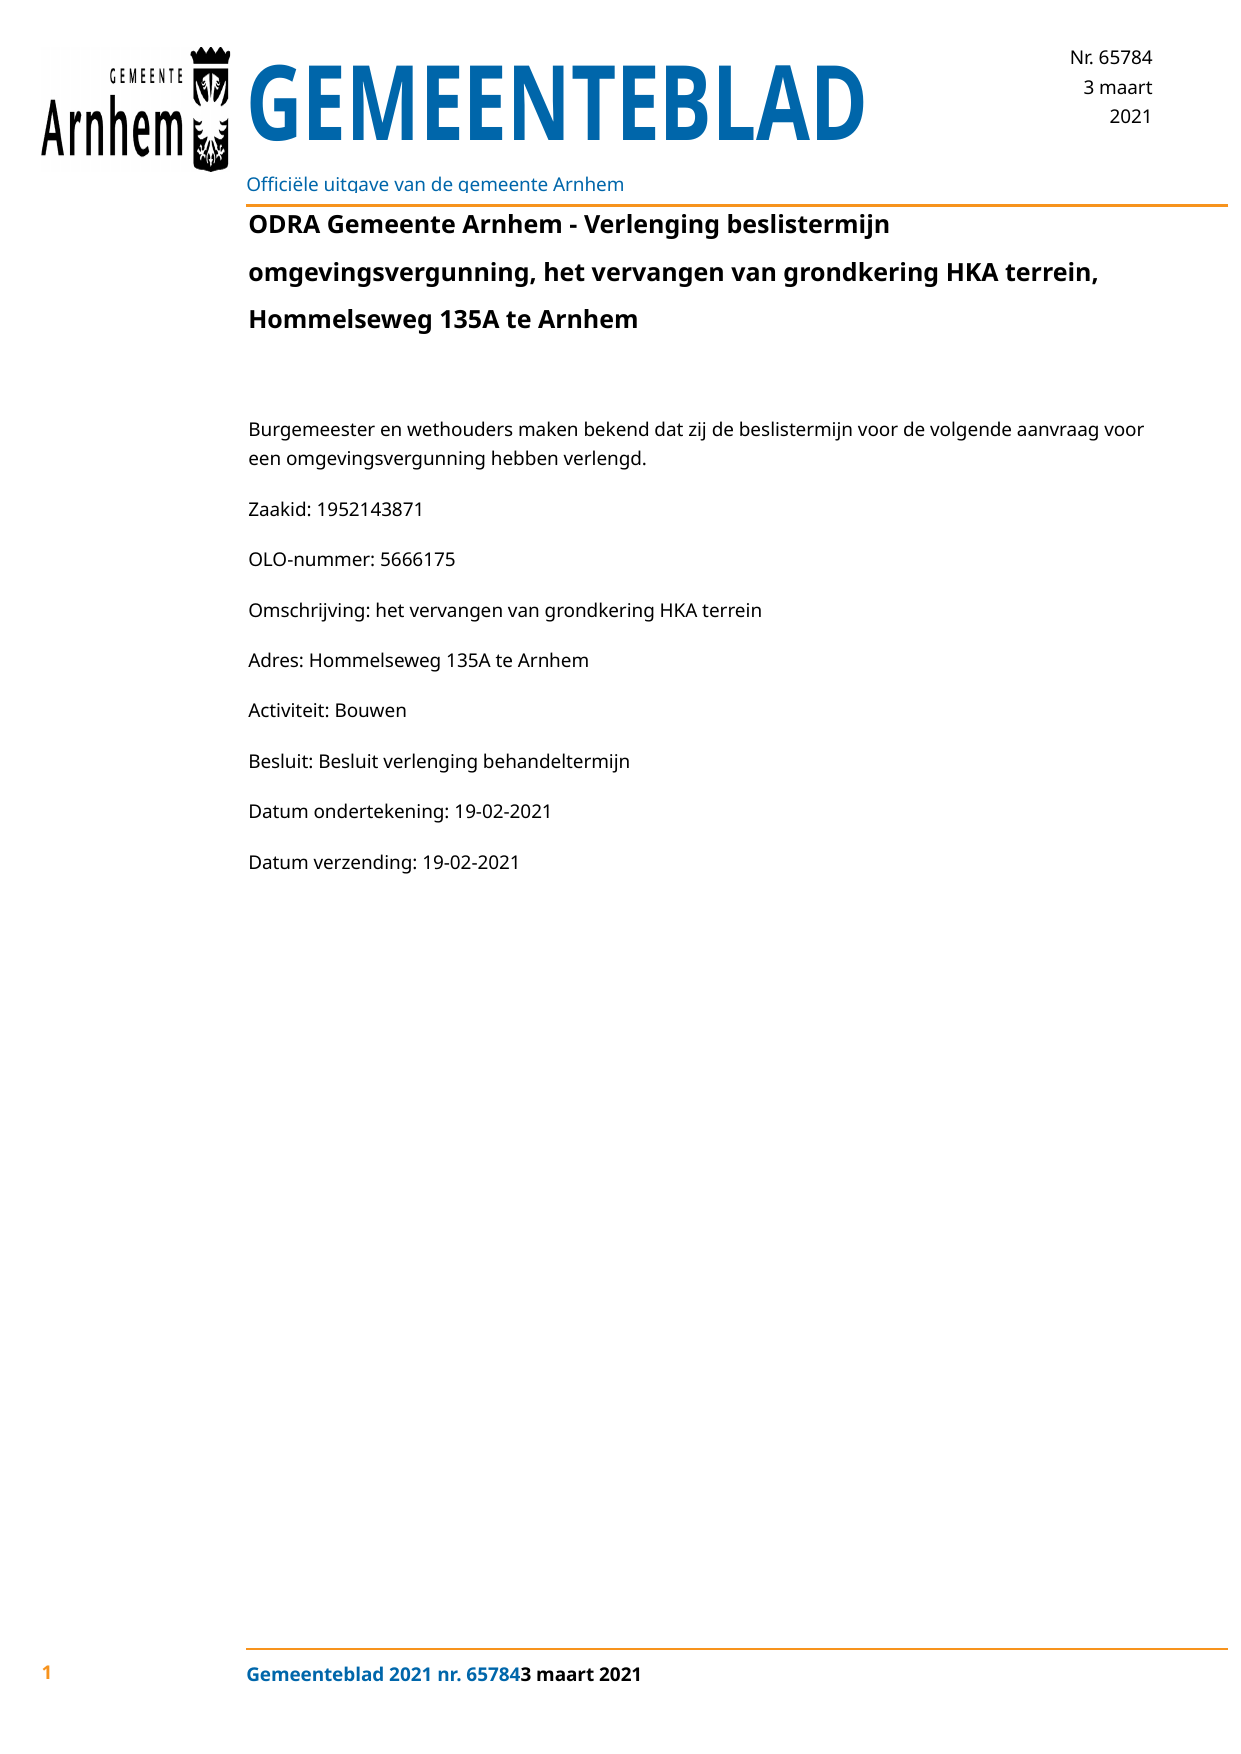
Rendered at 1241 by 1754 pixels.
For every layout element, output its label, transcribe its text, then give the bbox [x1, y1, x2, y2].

picture [41, 47, 231, 172]
text Datum verzending: 19-02-2021 [248, 849, 1152, 874]
text Burgemeester en wethouders maken bekend dat zij de beslistermijn voor de volgende aanvraag voor een omgevingsvergunning hebben verlengd. [248, 416, 1152, 471]
text OLO-nummer: 5666175 [248, 546, 1152, 572]
text Omschrijving: het vervangen van grondkering HKA terrein [248, 597, 1152, 622]
text ODRA Gemeente Arnhem - Verlenging beslistermijn omgevingsvergunning, het vervangen van grondkering HKA terrein, Hommelseweg 135A te Arnhem [248, 207, 1152, 336]
text Activiteit: Bouwen [248, 698, 1152, 723]
text Adres: Hommelseweg 135A te Arnhem [248, 647, 1152, 673]
text Datum ondertekening: 19-02-2021 [248, 798, 1152, 824]
text Zaakid: 1952143871 [248, 496, 1152, 522]
text Besluit: Besluit verlenging behandeltermijn [248, 748, 1152, 774]
